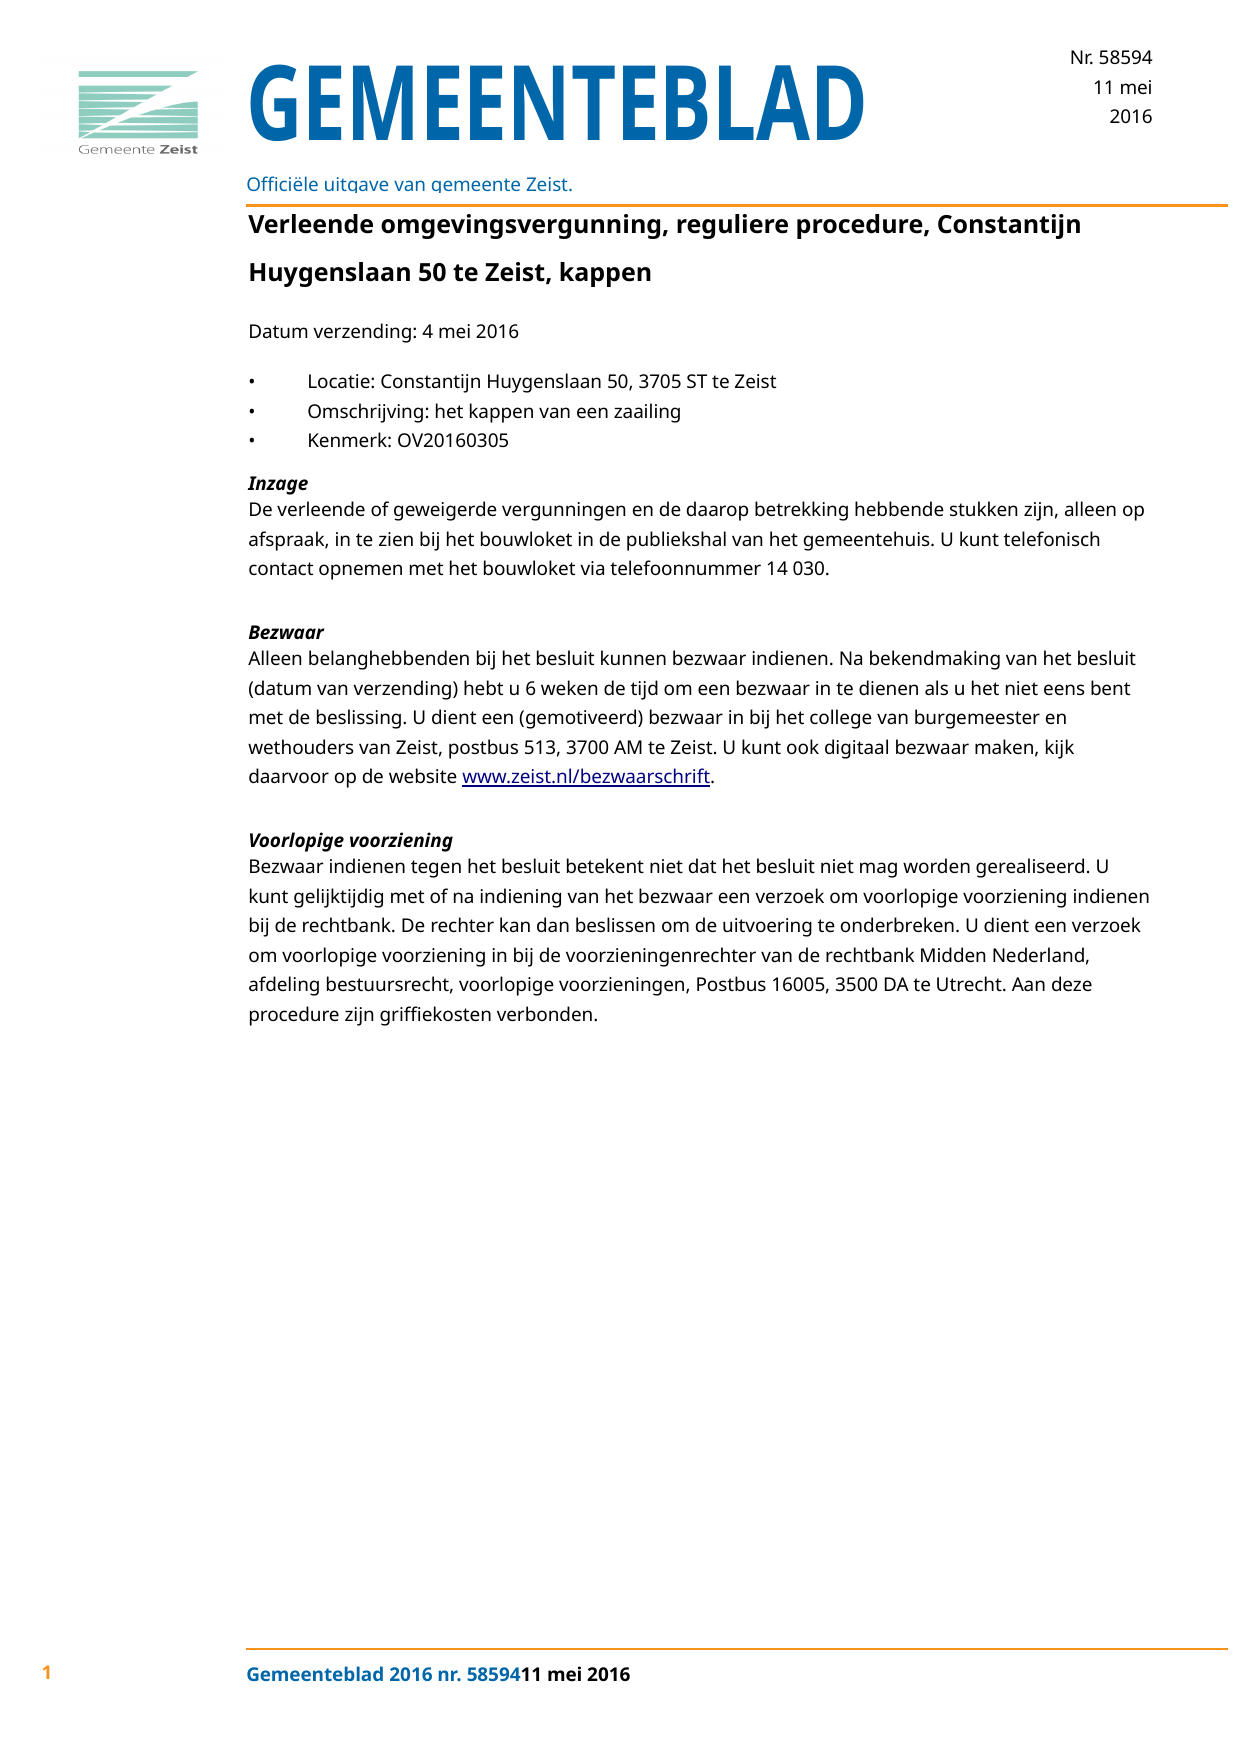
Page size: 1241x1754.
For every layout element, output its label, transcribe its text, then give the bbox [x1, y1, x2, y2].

list Omschrijving: het kappen van een zaailing [248, 398, 1152, 424]
list Kenmerk: OV20160305 [248, 427, 1152, 453]
text Alleen belanghebbenden bij het besluit kunnen bezwaar indienen. Na bekendmaking van het besluit (datum van verzending) hebt u 6 weken de tijd om een bezwaar in te dienen als u het niet eens bent met de beslissing. U dient een (gemotiveerd) bezwaar in bij het college van burgemeester en wethouders van Zeist, postbus 513, 3700 AM te Zeist. U kunt ook digitaal bezwaar maken, kijk daarvoor op de website www.zeist.nl/bezwaarschrift. [248, 645, 1152, 789]
text De verleende of geweigerde vergunningen en de daarop betrekking hebbende stukken zijn, alleen op afspraak, in te zien bij het bouwloket in de publiekshal van het gemeentehuis. U kunt telefonisch contact opnemen met het bouwloket via telefoonnummer 14 030. [248, 496, 1152, 581]
text Bezwaar indienen tegen het besluit betekent niet dat het besluit niet mag worden gerealiseerd. U kunt gelijktijdig met of na indiening van het bezwaar een verzoek om voorlopige voorziening indienen bij de rechtbank. De rechter kan dan beslissen om de uitvoering te onderbreken. U dient een verzoek om voorlopige voorziening in bij de voorzieningenrechter van de rechtbank Midden Nederland, afdeling bestuursrecht, voorlopige voorzieningen, Postbus 16005, 3500 DA te Utrecht. Aan deze procedure zijn griffiekosten verbonden. [248, 853, 1152, 1027]
list Locatie: Constantijn Huygenslaan 50, 3705 ST te Zeist [248, 368, 1152, 394]
text Inzage [248, 471, 1152, 496]
text Bezwaar [248, 619, 1152, 645]
text Voorlopige voorziening [248, 827, 1152, 853]
picture [41, 47, 231, 172]
text Verleende omgevingsvergunning, reguliere procedure, Constantijn Huygenslaan 50 te Zeist, kappen [248, 207, 1152, 288]
text Datum verzending: 4 mei 2016 [248, 318, 1152, 344]
